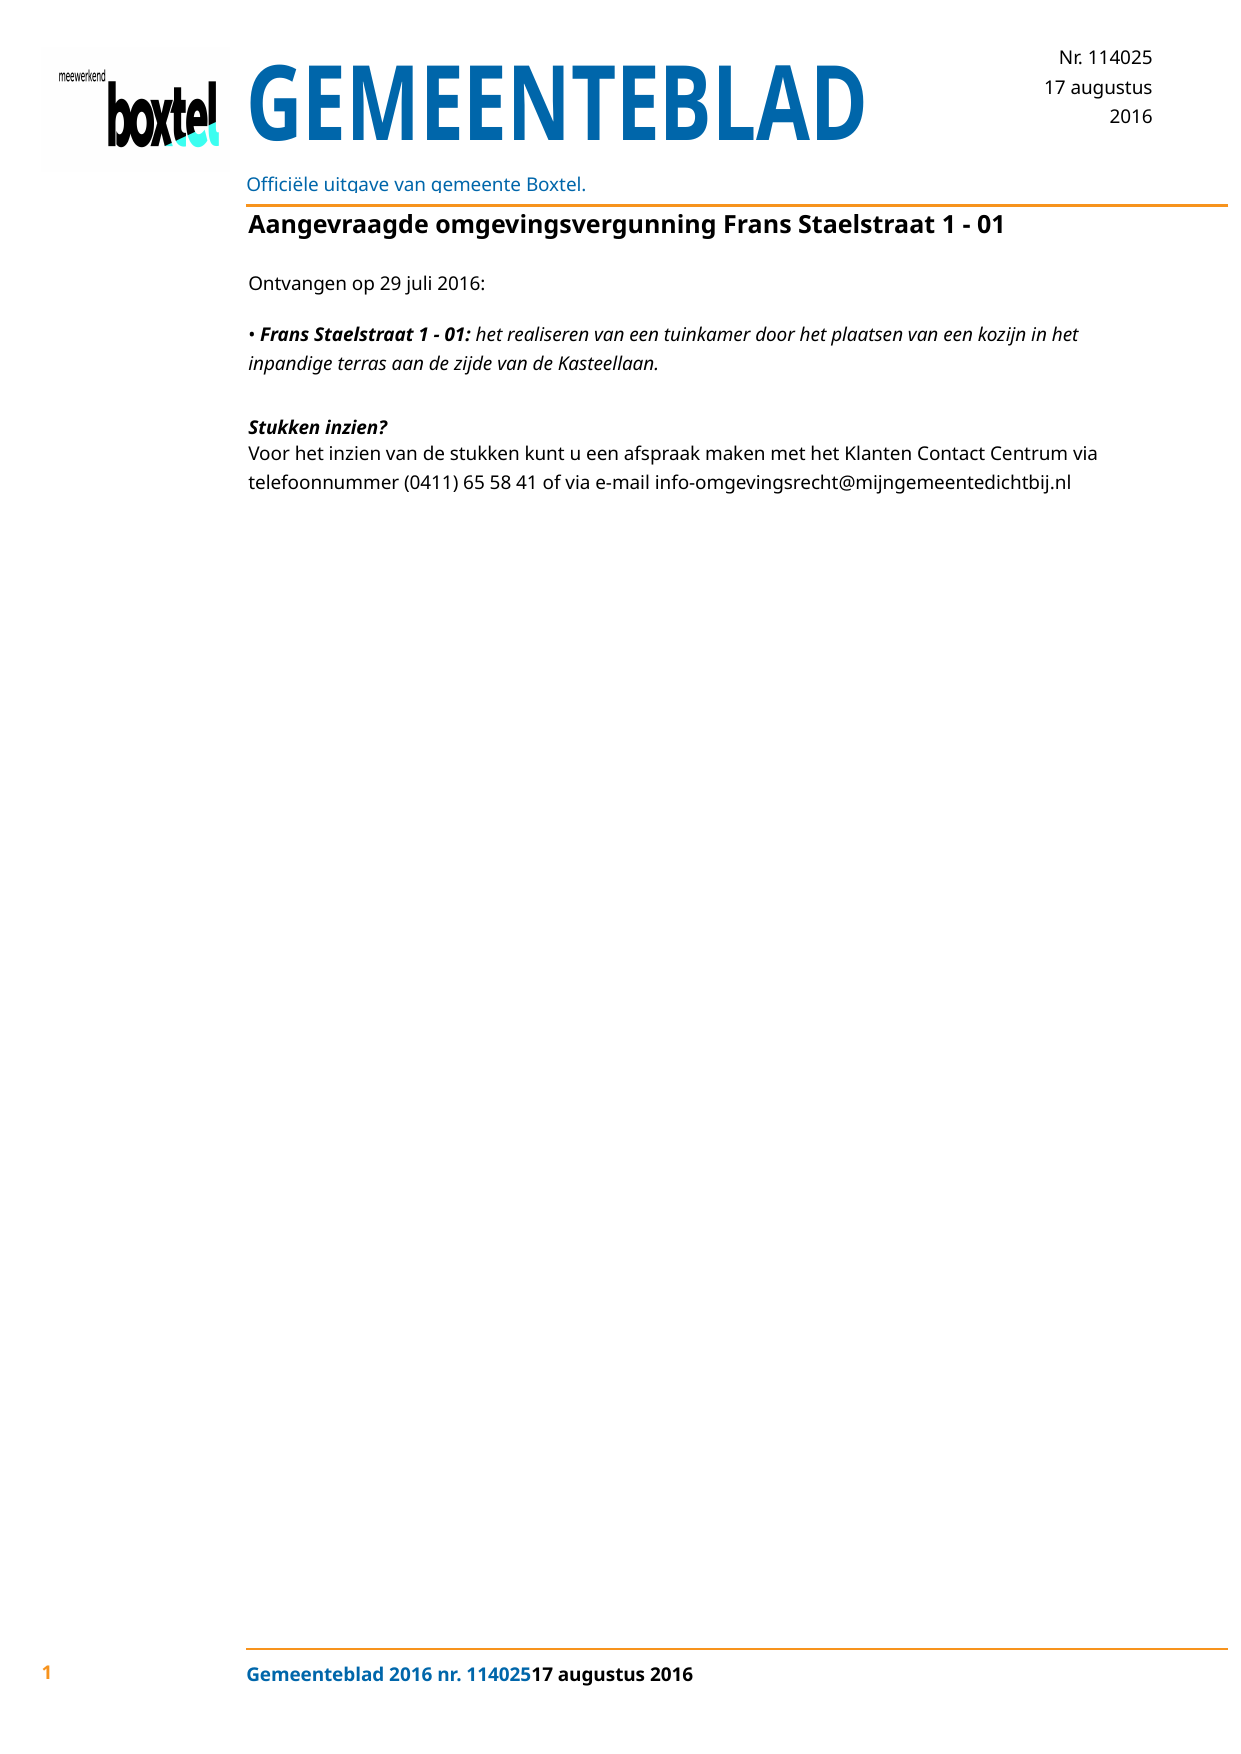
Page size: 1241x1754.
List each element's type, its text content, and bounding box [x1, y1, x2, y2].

text • Frans Staelstraat 1 - 01: het realiseren van een tuinkamer door het plaatsen van een kozijn in het inpandige terras aan de zijde van de Kasteellaan. [248, 321, 1152, 376]
text Voor het inzien van de stukken kunt u een afspraak maken met het Klanten Contact Centrum via telefoonnummer (0411) 65 58 41 of via e-mail info-omgevingsrecht@mijngemeentedichtbij.nl [248, 440, 1152, 495]
text Ontvangen op 29 juli 2016: [248, 270, 1152, 296]
text Stukken inzien? [248, 414, 1152, 440]
text Aangevraagde omgevingsvergunning Frans Staelstraat 1 - 01 [248, 207, 1152, 241]
picture [41, 47, 231, 172]
